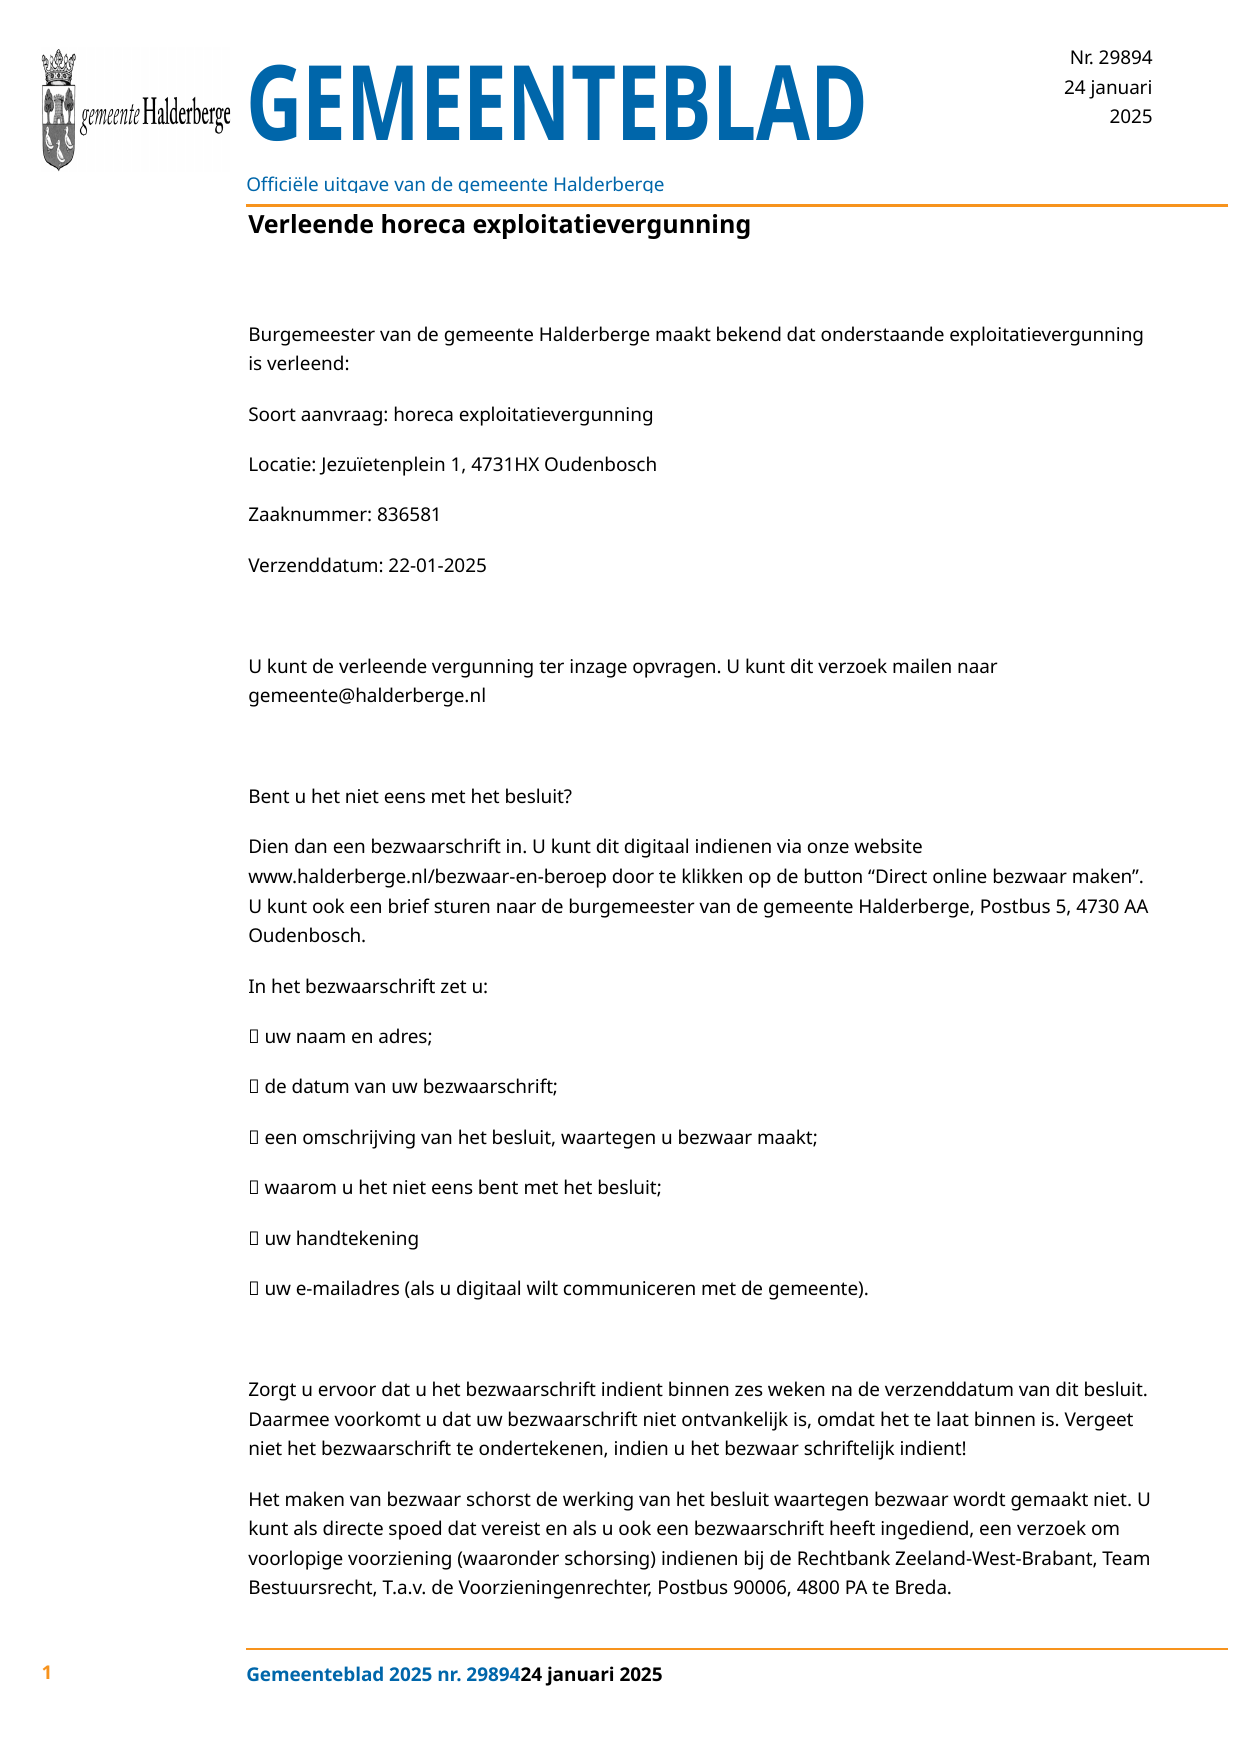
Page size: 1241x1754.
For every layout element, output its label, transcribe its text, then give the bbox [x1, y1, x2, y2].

text Dien dan een bezwaarschrift in. U kunt dit digitaal indienen via onze website www.halderberge.nl/bezwaar-en-beroep door te klikken op de button “Direct online bezwaar maken”. U kunt ook een brief sturen naar de burgemeester van de gemeente Halderberge, Postbus 5, 4730 AA Oudenbosch. [248, 834, 1152, 948]
text Bent u het niet eens met het besluit? [248, 783, 1152, 809]
text Soort aanvraag: horeca exploitatievergunning [248, 401, 1152, 426]
text Verzenddatum: 22-01-2025 [248, 552, 1152, 578]
text Verleende horeca exploitatievergunning [248, 207, 1152, 241]
text U kunt de verleende vergunning ter inzage opvragen. U kunt dit verzoek mailen naar gemeente@halderberge.nl [248, 653, 1152, 708]
text In het bezwaarschrift zet u: [248, 973, 1152, 998]
text Locatie: Jezuïetenplein 1, 4731HX Oudenbosch [248, 451, 1152, 477]
text  een omschrijving van het besluit, waartegen u bezwaar maakt; [248, 1124, 1152, 1150]
text  uw naam en adres; [248, 1023, 1152, 1049]
picture [41, 47, 231, 172]
text  uw handtekening [248, 1225, 1152, 1251]
text Het maken van bezwaar schorst de werking van het besluit waartegen bezwaar wordt gemaakt niet. U kunt als directe spoed dat vereist en als u ook een bezwaarschrift heeft ingediend, een verzoek om voorlopige voorziening (waaronder schorsing) indienen bij de Rechtbank Zeeland-West-Brabant, Team Bestuursrecht, T.a.v. de Voorzieningenrechter, Postbus 90006, 4800 PA te Breda. [248, 1486, 1152, 1600]
text Burgemeester van de gemeente Halderberge maakt bekend dat onderstaande exploitatievergunning is verleend: [248, 321, 1152, 376]
text Zorgt u ervoor dat u het bezwaarschrift indient binnen zes weken na de verzenddatum van dit besluit. Daarmee voorkomt u dat uw bezwaarschrift niet ontvankelijk is, omdat het te laat binnen is. Vergeet niet het bezwaarschrift te ondertekenen, indien u het bezwaar schriftelijk indient! [248, 1376, 1152, 1461]
text  uw e-mailadres (als u digitaal wilt communiceren met de gemeente). [248, 1275, 1152, 1301]
text Zaaknummer: 836581 [248, 502, 1152, 527]
text  waarom u het niet eens bent met het besluit; [248, 1174, 1152, 1200]
text  de datum van uw bezwaarschrift; [248, 1074, 1152, 1099]
